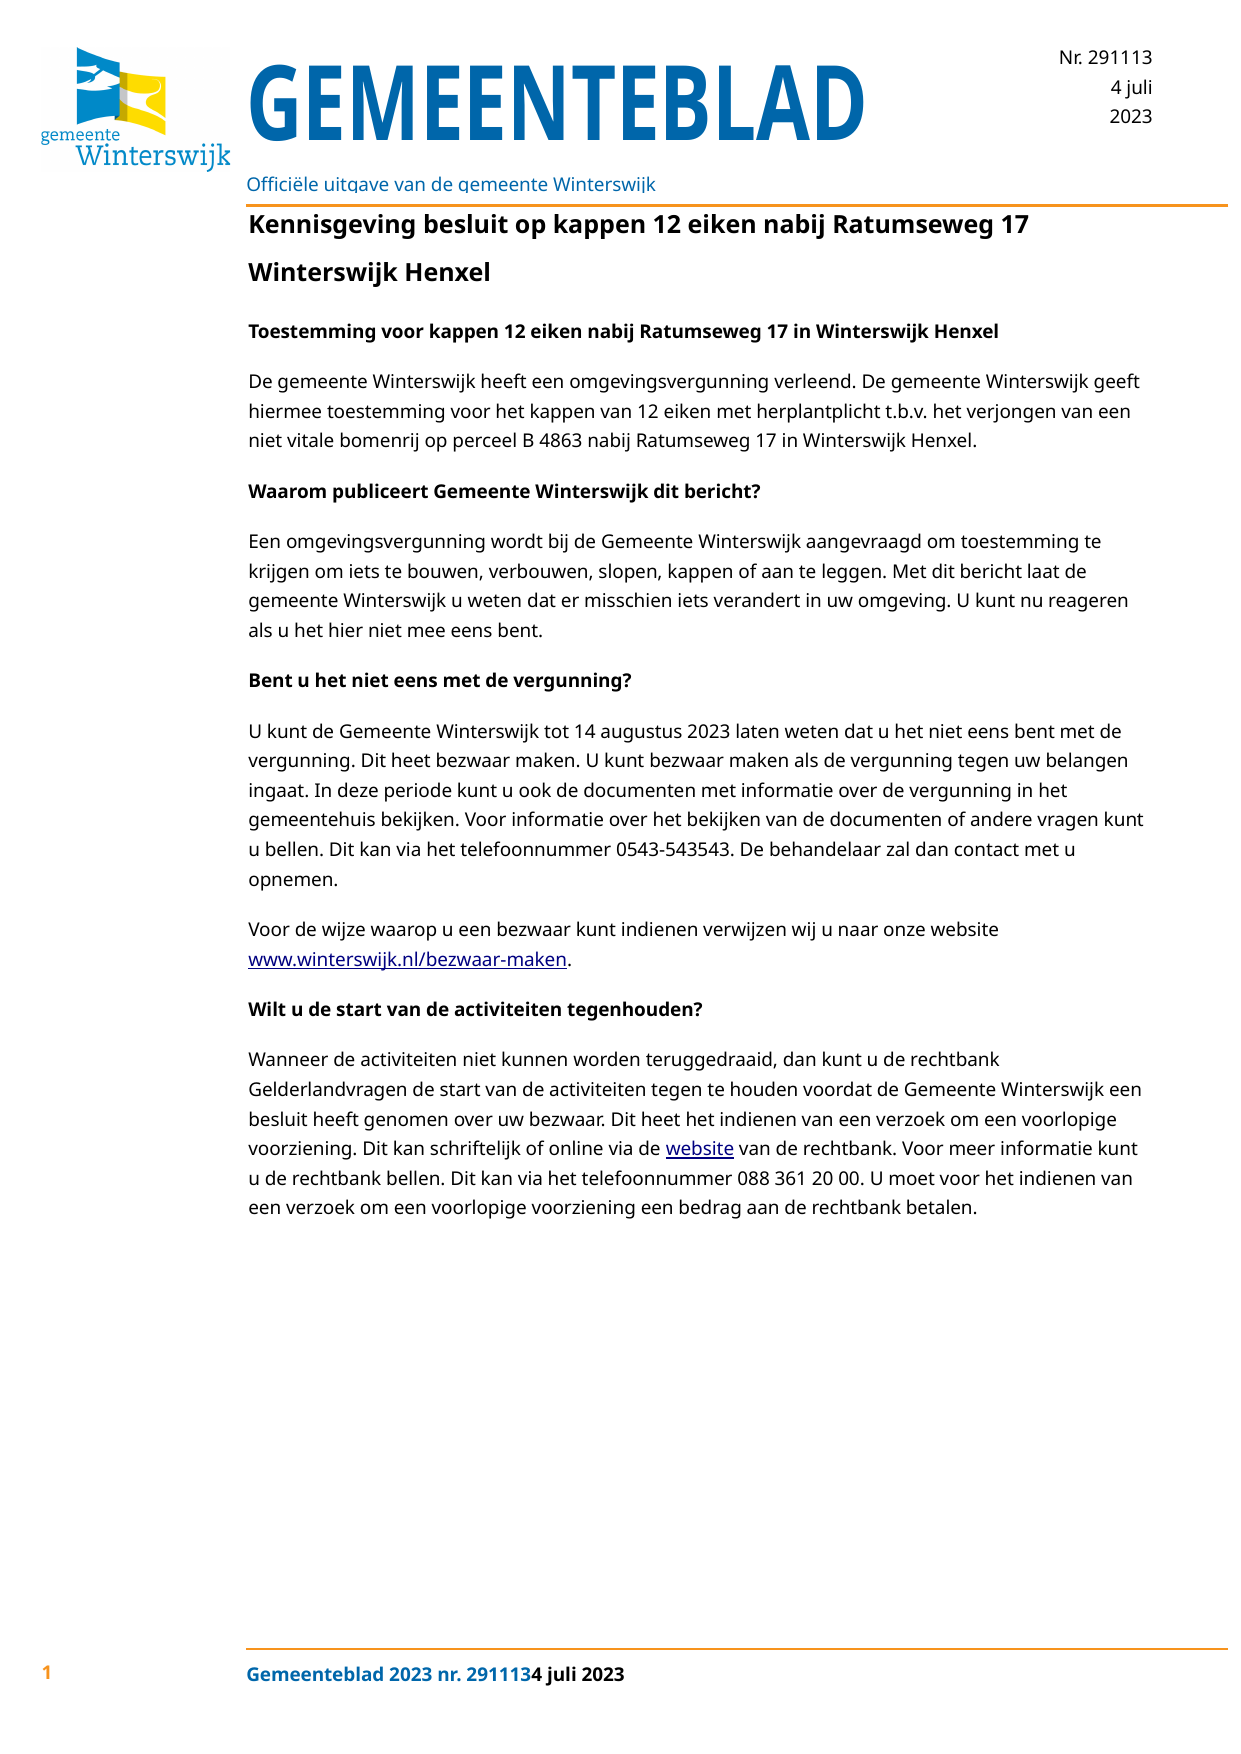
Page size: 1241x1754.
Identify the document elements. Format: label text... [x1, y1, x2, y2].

text Toestemming voor kappen 12 eiken nabij Ratumseweg 17 in Winterswijk Henxel [248, 318, 1152, 344]
picture [225, 153, 231, 162]
text Voor de wijze waarop u een bezwaar kunt indienen verwijzen wij u naar onze website www.winterswijk.nl/bezwaar-maken. [248, 916, 1152, 972]
text Bent u het niet eens met de vergunning? [248, 667, 1152, 693]
text Wilt u de start van de activiteiten tegenhouden? [248, 996, 1152, 1022]
text Waarom publiceert Gemeente Winterswijk dit bericht? [248, 478, 1152, 504]
text U kunt de Gemeente Winterswijk tot 14 augustus 2023 laten weten dat u het niet eens bent met de vergunning. Dit heet bezwaar maken. U kunt bezwaar maken als de vergunning tegen uw belangen ingaat. In deze periode kunt u ook de documenten met informatie over de vergunning in het gemeentehuis bekijken. Voor informatie over het bekijken van de documenten of andere vragen kunt u bellen. Dit kan via het telefoonnummer 0543-543543. De behandelaar zal dan contact met u opnemen. [248, 718, 1152, 892]
text De gemeente Winterswijk heeft een omgevingsvergunning verleend. De gemeente Winterswijk geeft hiermee toestemming voor het kappen van 12 eiken met herplantplicht t.b.v. het verjongen van een niet vitale bomenrij op perceel B 4863 nabij Ratumseweg 17 in Winterswijk Henxel. [248, 368, 1152, 453]
text Een omgevingsvergunning wordt bij de Gemeente Winterswijk aangevraagd om toestemming te krijgen om iets te bouwen, verbouwen, slopen, kappen of aan te leggen. Met dit bericht laat de gemeente Winterswijk u weten dat er misschien iets verandert in uw omgeving. U kunt nu reageren als u het hier niet mee eens bent. [248, 528, 1152, 643]
text Wanneer de activiteiten niet kunnen worden teruggedraaid, dan kunt u de rechtbank Gelderlandvragen de start van de activiteiten tegen te houden voordat de Gemeente Winterswijk een besluit heeft genomen over uw bezwaar. Dit heet het indienen van een verzoek om een voorlopige voorziening. Dit kan schriftelijk of online via de website van de rechtbank. Voor meer informatie kunt u de rechtbank bellen. Dit kan via het telefoonnummer 088 361 20 00. U moet voor het indienen van een verzoek om een voorlopige voorziening een bedrag aan de rechtbank betalen. [248, 1047, 1152, 1220]
picture [41, 47, 231, 172]
text Kennisgeving besluit op kappen 12 eiken nabij Ratumseweg 17 Winterswijk Henxel [248, 207, 1152, 288]
